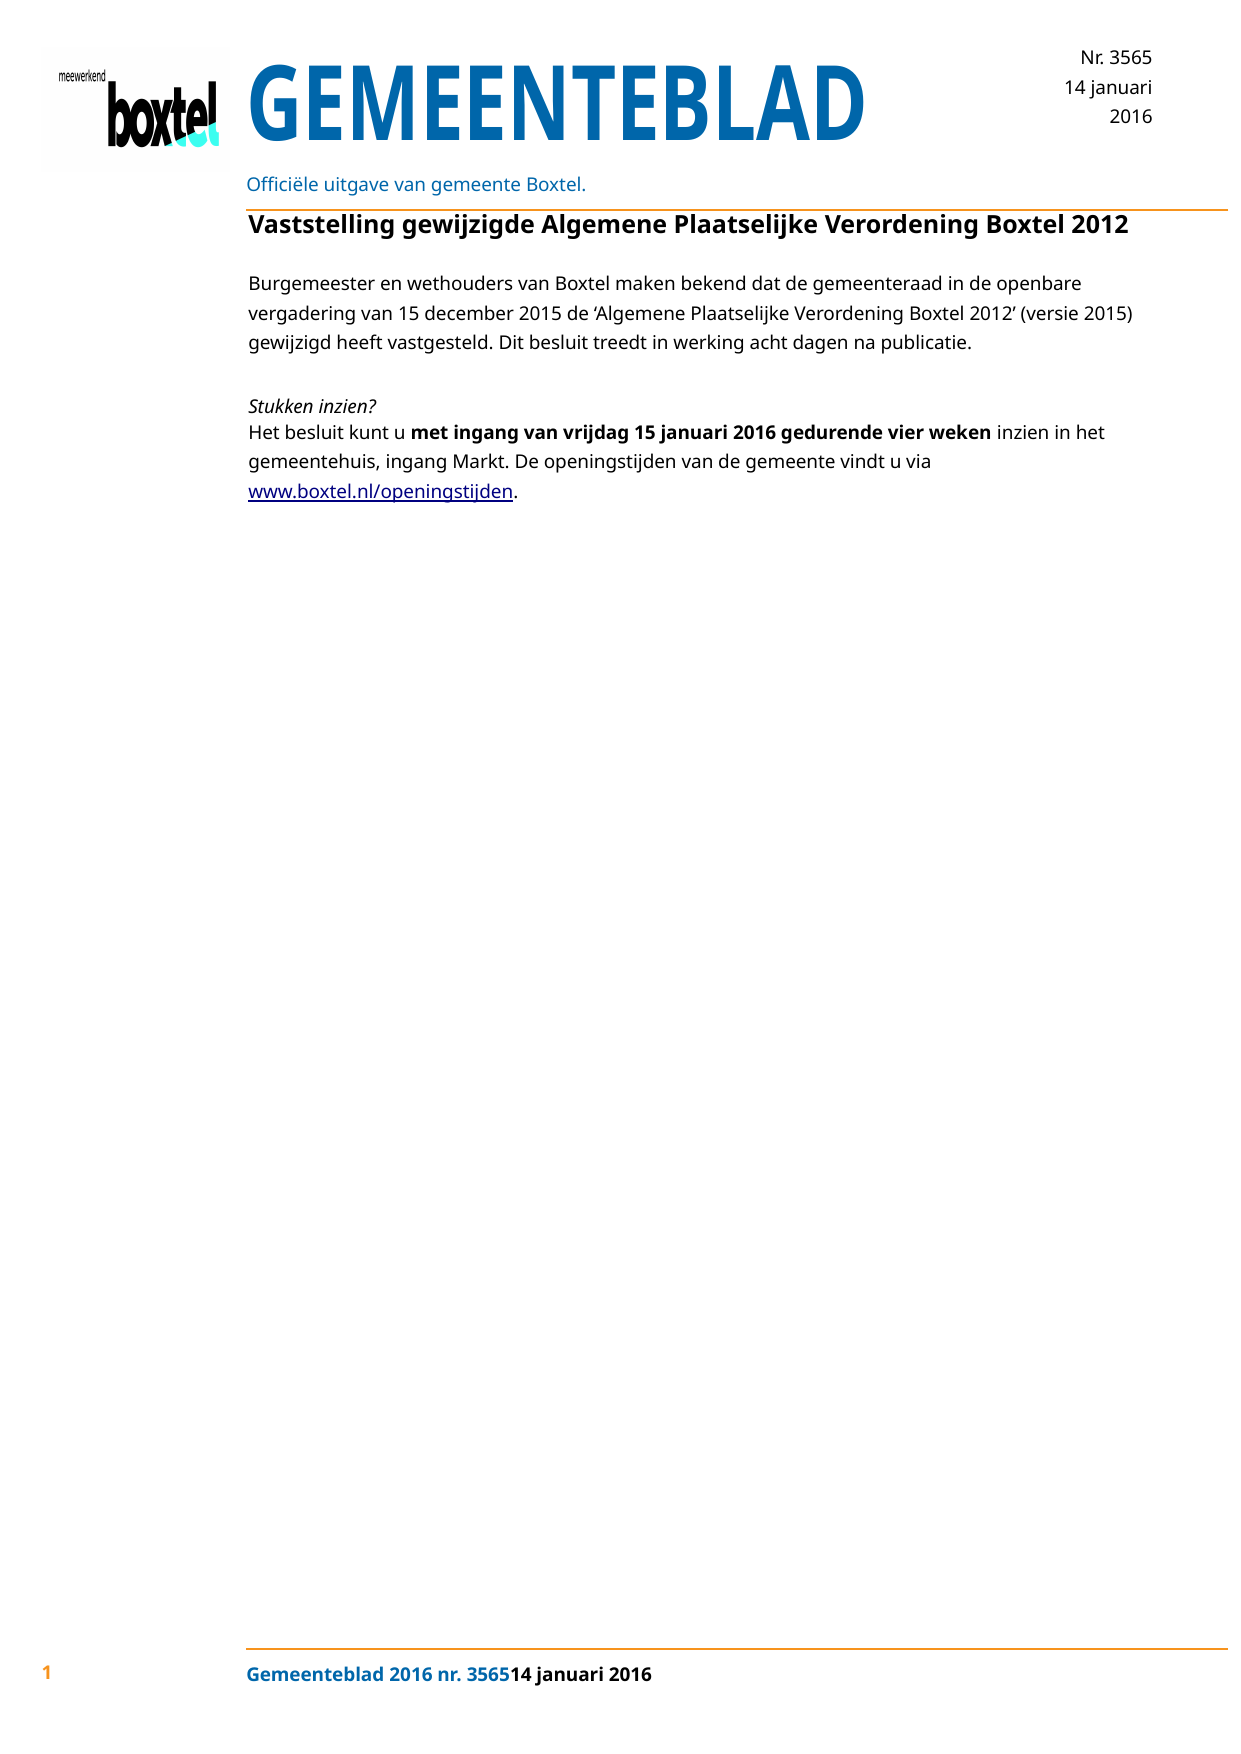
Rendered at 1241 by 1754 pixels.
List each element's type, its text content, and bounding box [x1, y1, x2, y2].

text Het besluit kunt u met ingang van vrijdag 15 januari 2016 gedurende vier weken inzien in het gemeentehuis, ingang Markt. De openingstijden van de gemeente vindt u via www.boxtel.nl/openingstijden. [248, 419, 1152, 504]
text Burgemeester en wethouders van Boxtel maken bekend dat de gemeenteraad in de openbare vergadering van 15 december 2015 de ‘Algemene Plaatselijke Verordening Boxtel 2012’ (versie 2015) gewijzigd heeft vastgesteld. Dit besluit treedt in werking acht dagen na publicatie. [248, 270, 1152, 355]
text Vaststelling gewijzigde Algemene Plaatselijke Verordening Boxtel 2012 [248, 211, 1152, 241]
text Stukken inzien? [248, 393, 1152, 419]
picture [41, 47, 231, 172]
